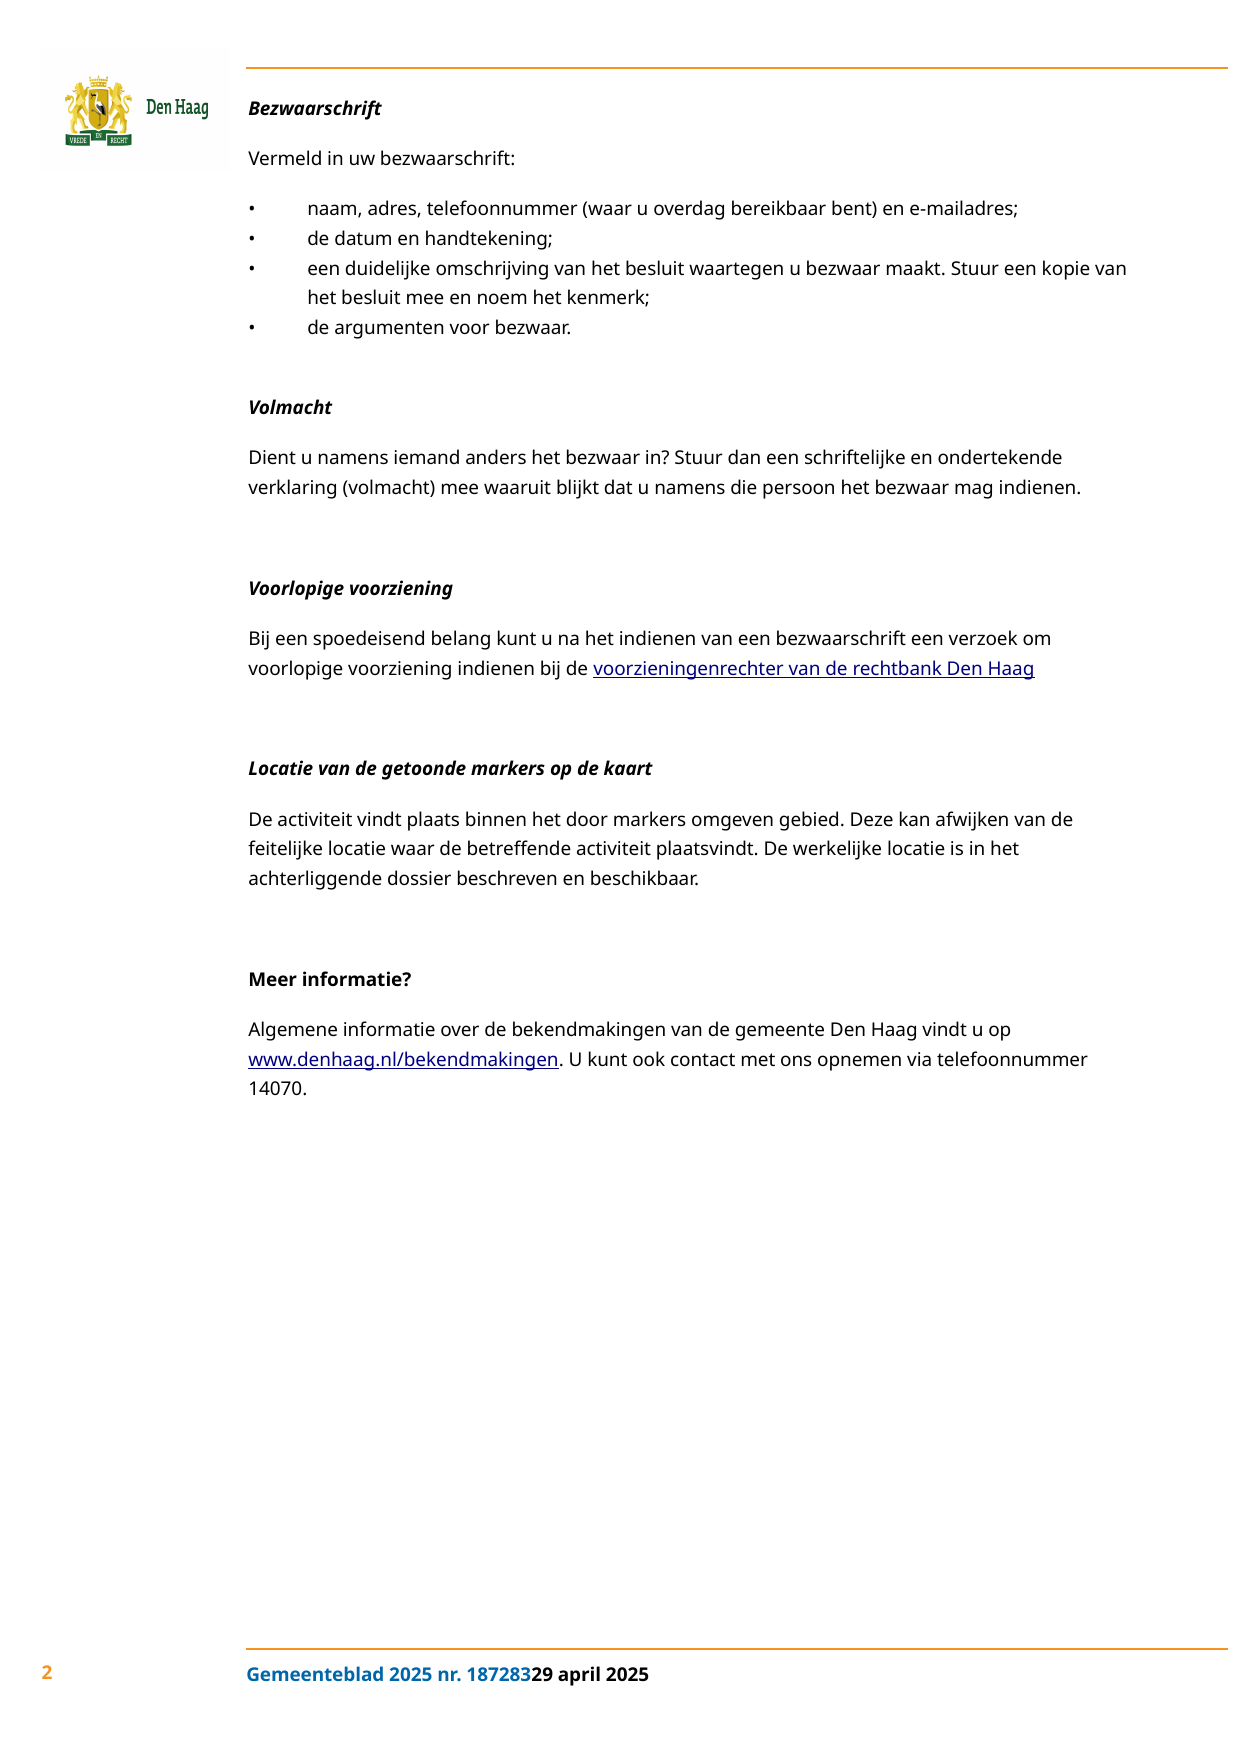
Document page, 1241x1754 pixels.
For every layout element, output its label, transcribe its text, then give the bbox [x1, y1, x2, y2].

text De activiteit vindt plaats binnen het door markers omgeven gebied. Deze kan afwijken van de feitelijke locatie waar de betreffende activiteit plaatsvindt. De werkelijke locatie is in het achterliggende dossier beschreven en beschikbaar. [248, 806, 1152, 891]
text Locatie van de getoonde markers op de kaart [248, 756, 1152, 781]
text Meer informatie? [248, 966, 1152, 992]
text Bezwaarschrift [248, 95, 1152, 121]
text Bij een spoedeisend belang kunt u na het indienen van een bezwaarschrift een verzoek om voorlopige voorziening indienen bij de voorzieningenrechter van de rechtbank Den Haag [248, 625, 1152, 681]
text Volmacht [248, 394, 1152, 420]
picture [41, 47, 231, 172]
text Dient u namens iemand anders het bezwaar in? Stuur dan een schriftelijke en ondertekende verklaring (volmacht) mee waaruit blijkt dat u namens die persoon het bezwaar mag indienen. [248, 444, 1152, 500]
text Algemene informatie over de bekendmakingen van de gemeente Den Haag vindt u op www.denhaag.nl/bekendmakingen. U kunt ook contact met ons opnemen via telefoonnummer 14070. [248, 1016, 1152, 1101]
list naam, adres, telefoonnummer (waar u overdag bereikbaar bent) en e-mailadres; [248, 196, 1152, 221]
list de datum en handtekening; [248, 225, 1152, 251]
list een duidelijke omschrijving van het besluit waartegen u bezwaar maakt. Stuur een kopie van het besluit mee en noem het kenmerk; [248, 255, 1152, 310]
text Vermeld in uw bezwaarschrift: [248, 145, 1152, 171]
text Voorlopige voorziening [248, 575, 1152, 601]
list de argumenten voor bezwaar. [248, 314, 1152, 340]
